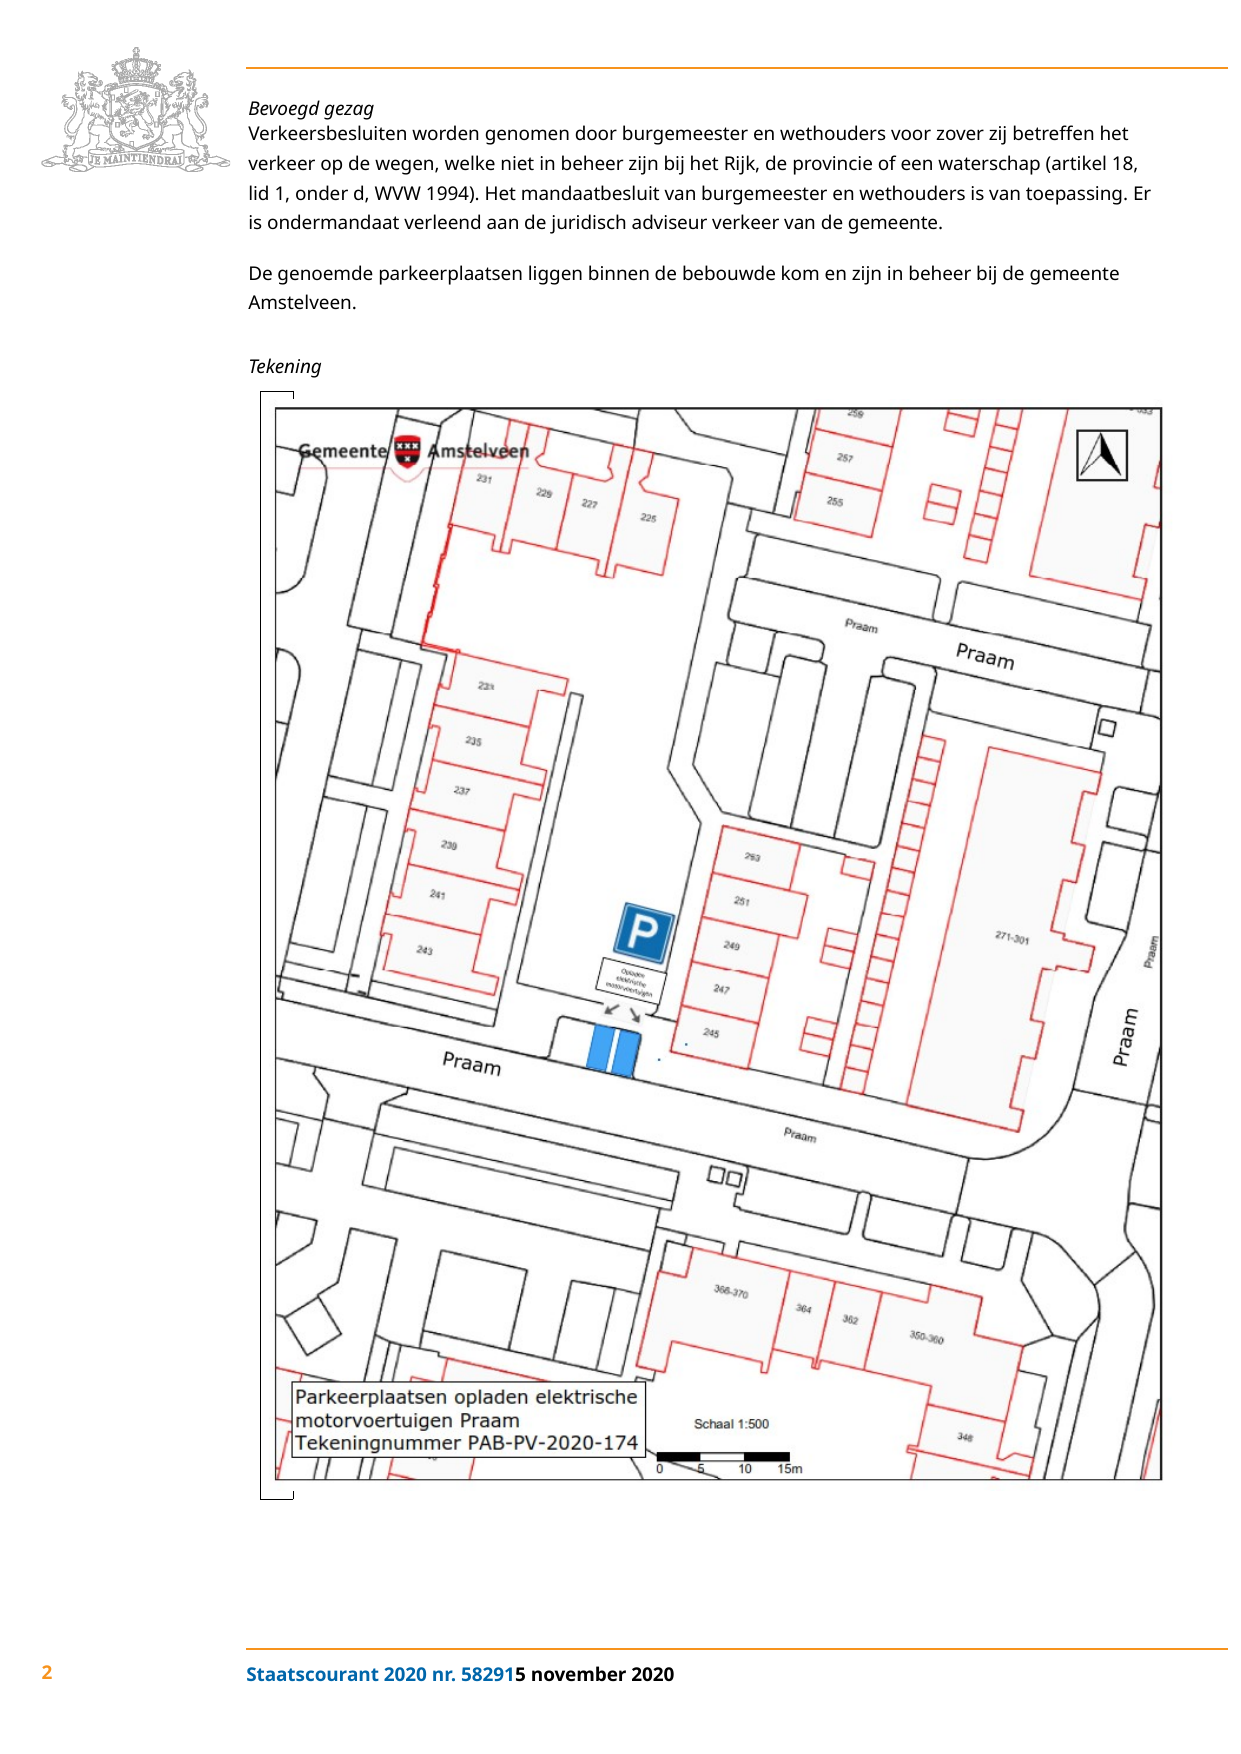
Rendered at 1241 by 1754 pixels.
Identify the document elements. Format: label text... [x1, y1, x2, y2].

text De genoemde parkeerplaatsen liggen binnen de bebouwde kom en zijn in beheer bij de gemeente Amstelveen. [248, 260, 1152, 315]
picture [268, 399, 1173, 1491]
text Verkeersbesluiten worden genomen door burgemeester en wethouders voor zover zij betreffen het verkeer op de wegen, welke niet in beheer zijn bij het Rijk, de provincie of een waterschap (artikel 18, lid 1, onder d, WVW 1994). Het mandaatbesluit van burgemeester en wethouders is van toepassing. Er is ondermandaat verleend aan de juridisch adviseur verkeer van de gemeente. [248, 121, 1152, 235]
text Tekening [248, 353, 1152, 379]
picture [41, 47, 231, 172]
text Bevoegd gezag [248, 95, 1152, 121]
